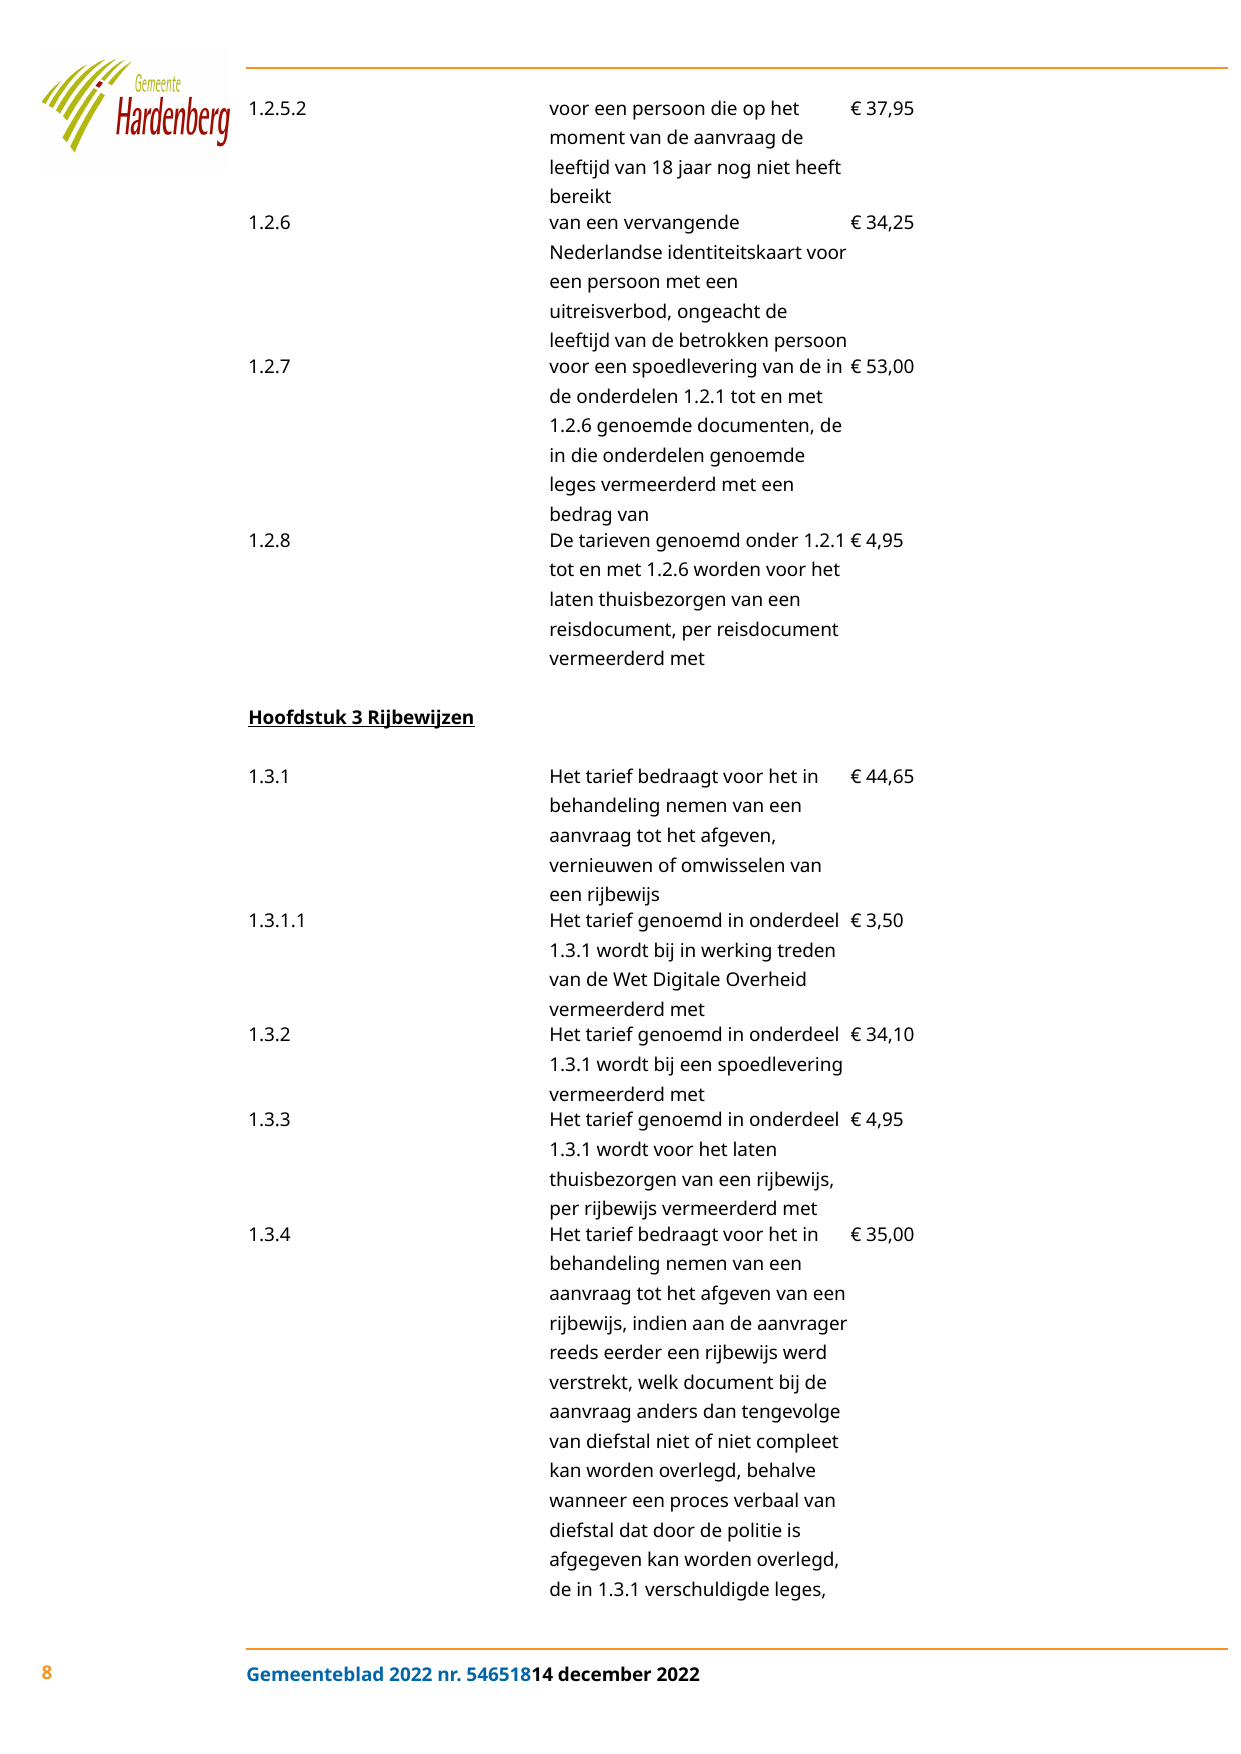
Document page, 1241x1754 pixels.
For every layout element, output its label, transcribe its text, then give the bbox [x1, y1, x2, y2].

table_cell Het tarief genoemd in onderdeel 1.3.1 wordt voor het laten thuisbezorgen van een rijbewijs, per rijbewijs vermeerderd met [549, 1107, 850, 1221]
table_header € 44,65 [850, 763, 1152, 907]
table_cell Het tarief genoemd in onderdeel 1.3.1 wordt bij in werking treden van de Wet Digitale Overheid vermeerderd met [549, 907, 850, 1022]
table_cell 1.3.1.1 [248, 907, 549, 1022]
table_cell € 3,50 [850, 907, 1152, 1022]
table_cell € 4,95 [850, 1107, 1152, 1221]
table_cell 1.3.2 [248, 1022, 549, 1107]
table_cell Het tarief bedraagt voor het in behandeling nemen van een aanvraag tot het afgeven van een rijbewijs, indien aan de aanvrager reeds eerder een rijbewijs werd verstrekt, welk document bij de aanvraag anders dan tengevolge van diefstal niet of niet compleet kan worden overlegd, behalve wanneer een proces verbaal van diefstal dat door de politie is afgegeven kan worden overlegd, de in 1.3.1 verschuldigde leges, [549, 1221, 850, 1602]
table_cell voor een spoedlevering van de in de onderdelen 1.2.1 tot en met 1.2.6 genoemde documenten, de in die onderdelen genoemde leges vermeerderd met een bedrag van [549, 353, 850, 527]
table_header Het tarief bedraagt voor het in behandeling nemen van een aanvraag tot het afgeven, vernieuwen of omwisselen van een rijbewijs [549, 763, 850, 907]
table_cell € 34,10 [850, 1022, 1152, 1107]
table_cell van een vervangende Nederlandse identiteitskaart voor een persoon met een uitreisverbod, ongeacht de leeftijd van de betrokken persoon [549, 209, 850, 353]
table_cell voor een persoon die op het moment van de aanvraag de leeftijd van 18 jaar nog niet heeft bereikt [549, 95, 850, 209]
table_cell 1.2.5.2 [248, 95, 549, 209]
table_cell € 53,00 [850, 353, 1152, 527]
table_cell 1.2.7 [248, 353, 549, 527]
table_cell Het tarief genoemd in onderdeel 1.3.1 wordt bij een spoedlevering vermeerderd met [549, 1022, 850, 1107]
table_cell 1.3.3 [248, 1107, 549, 1221]
table_cell 1.2.6 [248, 209, 549, 353]
table_cell € 34,25 [850, 209, 1152, 353]
table_cell De tarieven genoemd onder 1.2.1 tot en met 1.2.6 worden voor het laten thuisbezorgen van een reisdocument, per reisdocument vermeerderd met [549, 527, 850, 671]
table_cell € 35,00 [850, 1221, 1152, 1602]
table_cell 1.2.8 [248, 527, 549, 671]
picture [41, 47, 231, 172]
table_cell 1.3.4 [248, 1221, 549, 1602]
table_cell € 37,95 [850, 95, 1152, 209]
table_header 1.3.1 [248, 763, 549, 907]
table_cell € 4,95 [850, 527, 1152, 671]
text Hoofdstuk 3 Rijbewijzen [248, 704, 1152, 729]
